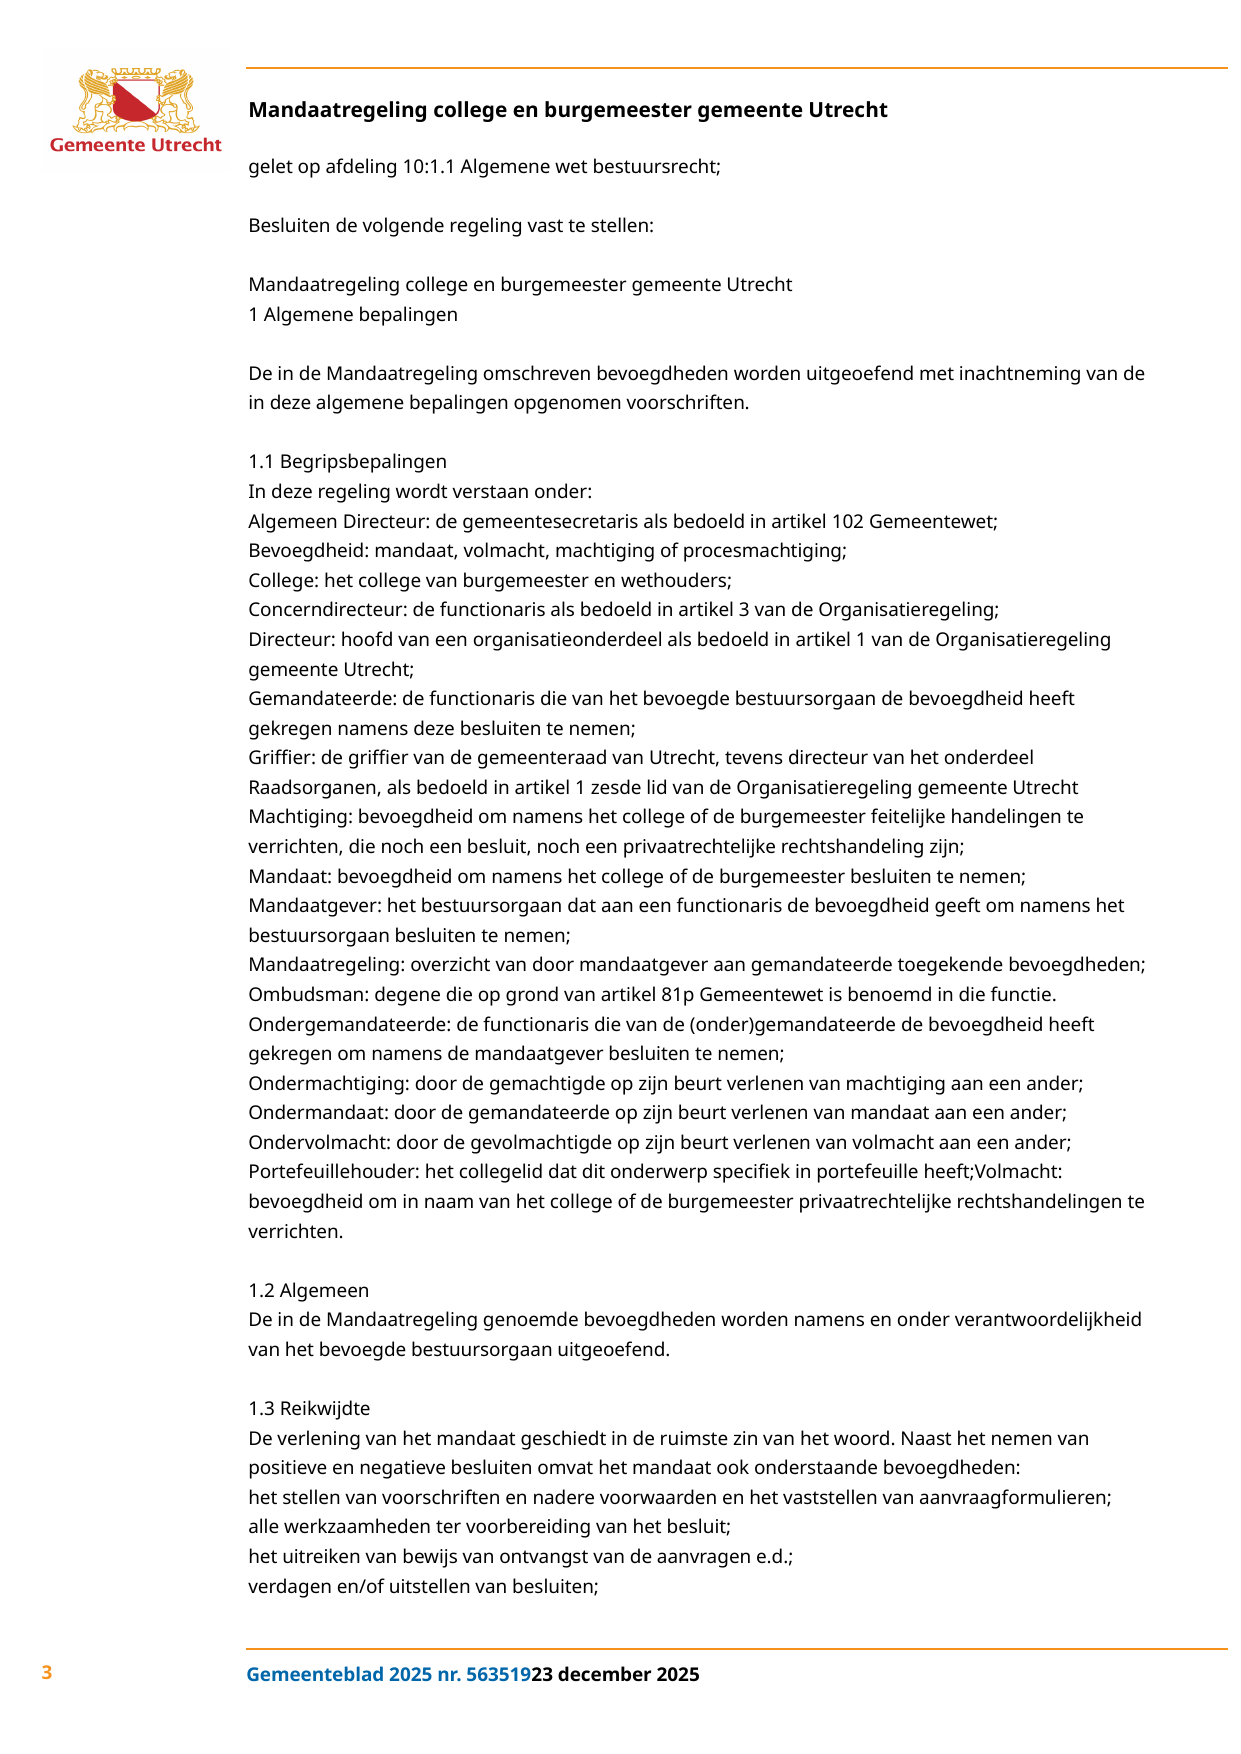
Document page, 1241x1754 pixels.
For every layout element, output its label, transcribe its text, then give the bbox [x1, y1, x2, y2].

text het stellen van voorschriften en nadere voorwaarden en het vaststellen van aanvraagformulieren; [248, 1484, 1152, 1510]
text 1.2 Algemeen [248, 1277, 1152, 1303]
picture [41, 47, 231, 172]
text Griffier: de griffier van de gemeenteraad van Utrecht, tevens directeur van het onderdeel Raadsorganen, als bedoeld in artikel 1 zesde lid van de Organisatieregeling gemeente Utrecht [248, 744, 1152, 800]
text Mandaat: bevoegdheid om namens het college of de burgemeester besluiten te nemen; [248, 863, 1152, 889]
text De in de Mandaatregeling genoemde bevoegdheden worden namens en onder verantwoordelijkheid van het bevoegde bestuursorgaan uitgeoefend. [248, 1307, 1152, 1362]
text Mandaatregeling college en burgemeester gemeente Utrecht [248, 271, 1152, 297]
text Machtiging: bevoegdheid om namens het college of de burgemeester feitelijke handelingen te verrichten, die noch een besluit, noch een privaatrechtelijke rechtshandeling zijn; [248, 804, 1152, 859]
text In deze regeling wordt verstaan onder: [248, 478, 1152, 504]
text Directeur: hoofd van een organisatieonderdeel als bedoeld in artikel 1 van de Organisatieregeling gemeente Utrecht; [248, 626, 1152, 682]
text Ombudsman: degene die op grond van artikel 81p Gemeentewet is benoemd in die functie. [248, 981, 1152, 1007]
text Portefeuillehouder: het collegelid dat dit onderwerp specifiek in portefeuille heeft;Volmacht: bevoegdheid om in naam van het college of de burgemeester privaatrechtelijke rechtshandelingen te verrichten. [248, 1159, 1152, 1244]
text 1.1 Begripsbepalingen [248, 449, 1152, 474]
text Ondergemandateerde: de functionaris die van de (onder)gemandateerde de bevoegdheid heeft gekregen om namens de mandaatgever besluiten te nemen; [248, 1011, 1152, 1066]
text Concerndirecteur: de functionaris als bedoeld in artikel 3 van de Organisatieregeling; [248, 597, 1152, 622]
text De in de Mandaatregeling omschreven bevoegdheden worden uitgeoefend met inachtneming van de in deze algemene bepalingen opgenomen voorschriften. [248, 360, 1152, 415]
text 1.3 Reikwijdte [248, 1395, 1152, 1421]
text gelet op afdeling 10:1.1 Algemene wet bestuursrecht; [248, 153, 1152, 179]
text Mandaatregeling: overzicht van door mandaatgever aan gemandateerde toegekende bevoegdheden; [248, 952, 1152, 977]
text De verlening van het mandaat geschiedt in de ruimste zin van het woord. Naast het nemen van positieve en negatieve besluiten omvat het mandaat ook onderstaande bevoegdheden: [248, 1425, 1152, 1480]
text verdagen en/of uitstellen van besluiten; [248, 1573, 1152, 1599]
text alle werkzaamheden ter voorbereiding van het besluit; [248, 1514, 1152, 1539]
text Ondervolmacht: door de gevolmachtigde op zijn beurt verlenen van volmacht aan een ander; [248, 1129, 1152, 1155]
text Ondermachtiging: door de gemachtigde op zijn beurt verlenen van machtiging aan een ander; [248, 1070, 1152, 1096]
text Mandaatgever: het bestuursorgaan dat aan een functionaris de bevoegdheid geeft om namens het bestuursorgaan besluiten te nemen; [248, 892, 1152, 948]
text College: het college van burgemeester en wethouders; [248, 567, 1152, 593]
text Bevoegdheid: mandaat, volmacht, machtiging of procesmachtiging; [248, 537, 1152, 563]
text Algemeen Directeur: de gemeentesecretaris als bedoeld in artikel 102 Gemeentewet; [248, 508, 1152, 534]
text 1 Algemene bepalingen [248, 301, 1152, 327]
text Mandaatregeling college en burgemeester gemeente Utrecht [248, 95, 1152, 123]
text Ondermandaat: door de gemandateerde op zijn beurt verlenen van mandaat aan een ander; [248, 1099, 1152, 1125]
text het uitreiken van bewijs van ontvangst van de aanvragen e.d.; [248, 1543, 1152, 1569]
text Besluiten de volgende regeling vast te stellen: [248, 212, 1152, 238]
text Gemandateerde: de functionaris die van het bevoegde bestuursorgaan de bevoegdheid heeft gekregen namens deze besluiten te nemen; [248, 685, 1152, 741]
